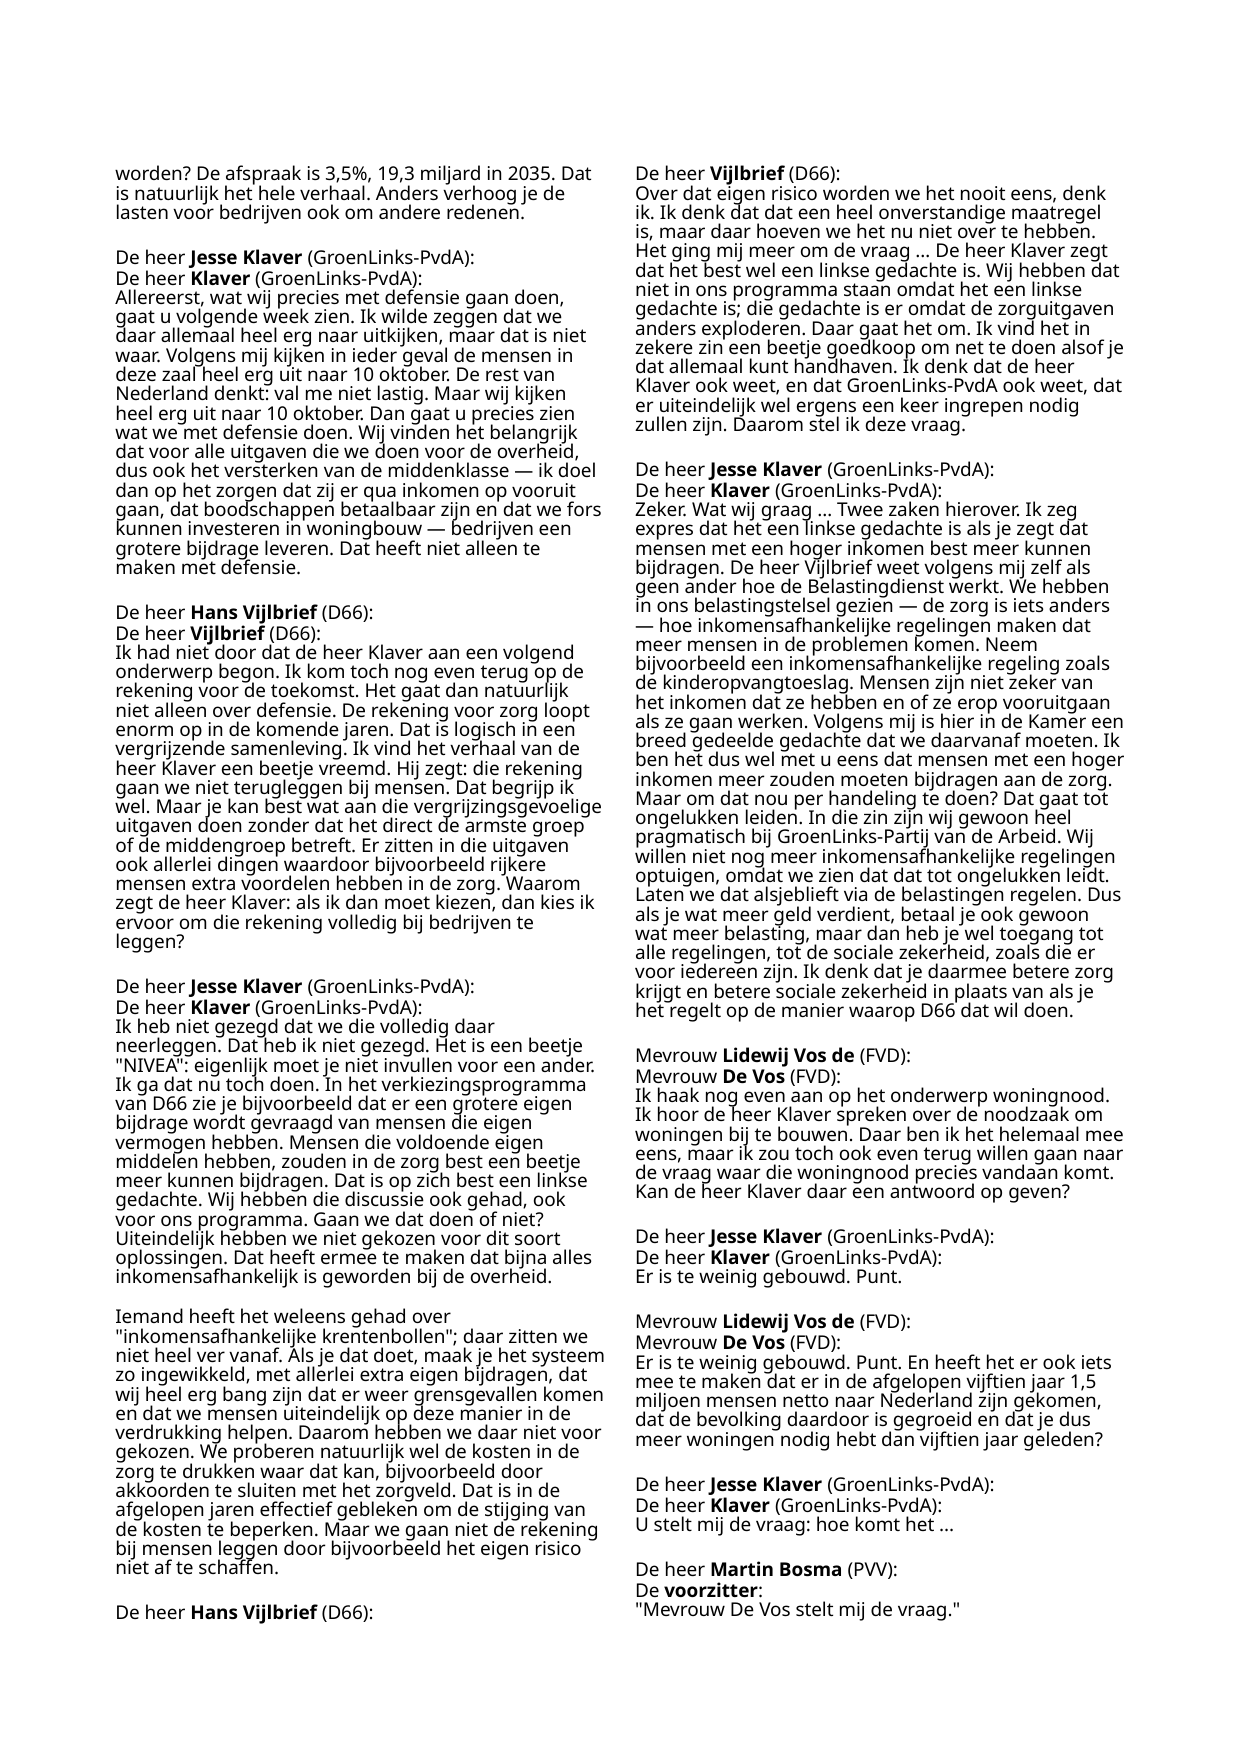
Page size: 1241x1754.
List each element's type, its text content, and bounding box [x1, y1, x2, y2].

text Iemand heeft het weleens gehad over "inkomensafhankelijke krentenbollen"; daar zitten we niet heel ver vanaf. Als je dat doet, maak je het systeem zo ingewikkeld, met allerlei extra eigen bijdragen, dat wij heel erg bang zijn dat er weer grensgevallen komen en dat we mensen uiteindelijk op deze manier in de verdrukking helpen. Daarom hebben we daar niet voor gekozen. We proberen natuurlijk wel de kosten in de zorg te drukken waar dat kan, bijvoorbeeld door akkoorden te sluiten met het zorgveld. Dat is in de afgelopen jaren effectief gebleken om de stijging van de kosten te beperken. Maar we gaan niet de rekening bij mensen leggen door bijvoorbeeld het eigen risico niet af te schaffen. [115, 1308, 605, 1578]
text Ik haak nog even aan op het onderwerp woningnood. Ik hoor de heer Klaver spreken over de noodzaak om woningen bij te bouwen. Daar ben ik het helemaal mee eens, maar ik zou toch ook even terug willen gaan naar de vraag waar die woningnood precies vandaan komt. Kan de heer Klaver daar een antwoord op geven? [635, 1087, 1125, 1203]
text Ik had niet door dat de heer Klaver aan een volgend onderwerp begon. Ik kom toch nog even terug op de rekening voor de toekomst. Het gaat dan natuurlijk niet alleen over defensie. De rekening voor zorg loopt enorm op in de komende jaren. Dat is logisch in een vergrijzende samenleving. Ik vind het verhaal van de heer Klaver een beetje vreemd. Hij zegt: die rekening gaan we niet terugleggen bij mensen. Dat begrijp ik wel. Maar je kan best wat aan die vergrijzingsgevoelige uitgaven doen zonder dat het direct de armste groep of de middengroep betreft. Er zitten in die uitgaven ook allerlei dingen waardoor bijvoorbeeld rijkere mensen extra voordelen hebben in de zorg. Waarom zegt de heer Klaver: als ik dan moet kiezen, dan kies ik ervoor om die rekening volledig bij bedrijven te leggen? [115, 644, 605, 952]
text De heer Klaver (GroenLinks-PvdA): [115, 270, 605, 289]
text De heer Martin Bosma (PVV): [635, 1556, 1125, 1582]
text De heer Klaver (GroenLinks-PvdA): [635, 1497, 1125, 1516]
text De heer Vijlbrief (D66): [635, 165, 1125, 184]
text Mevrouw De Vos (FVD): [635, 1068, 1125, 1087]
text De heer Klaver (GroenLinks-PvdA): [635, 1249, 1125, 1268]
text De heer Klaver (GroenLinks-PvdA): [635, 482, 1125, 501]
text U stelt mij de vraag: hoe komt het ... [635, 1516, 1125, 1535]
text De heer Jesse Klaver (GroenLinks-PvdA): [115, 244, 605, 270]
text Over dat eigen risico worden we het nooit eens, denk ik. Ik denk dat dat een heel onverstandige maatregel is, maar daar hoeven we het nu niet over te hebben. Het ging mij meer om de vraag … De heer Klaver zegt dat het best wel een linkse gedachte is. Wij hebben dat niet in ons programma staan omdat het een linkse gedachte is; die gedachte is er omdat de zorguitgaven anders exploderen. Daar gaat het om. Ik vind het in zekere zin een beetje goedkoop om net te doen alsof je dat allemaal kunt handhaven. Ik denk dat de heer Klaver ook weet, en dat GroenLinks-PvdA ook weet, dat er uiteindelijk wel ergens een keer ingrepen nodig zullen zijn. Daarom stel ik deze vraag. [635, 184, 1125, 435]
text De voorzitter: [635, 1582, 1125, 1601]
text Mevrouw Lidewij Vos de (FVD): [635, 1042, 1125, 1068]
text De heer Klaver (GroenLinks-PvdA): [115, 999, 605, 1018]
text worden? De afspraak is 3,5%, 19,3 miljard in 2035. Dat is natuurlijk het hele verhaal. Anders verhoog je de lasten voor bedrijven ook om andere redenen. [115, 165, 605, 223]
text Er is te weinig gebouwd. Punt. [635, 1268, 1125, 1288]
text De heer Hans Vijlbrief (D66): [115, 1599, 605, 1625]
text De heer Jesse Klaver (GroenLinks-PvdA): [635, 1471, 1125, 1497]
text De heer Jesse Klaver (GroenLinks-PvdA): [115, 973, 605, 999]
text "Mevrouw De Vos stelt mij de vraag." [635, 1601, 1125, 1620]
text Ik heb niet gezegd dat we die volledig daar neerleggen. Dat heb ik niet gezegd. Het is een beetje "NIVEA": eigenlijk moet je niet invullen voor een ander. Ik ga dat nu toch doen. In het verkiezingsprogramma van D66 zie je bijvoorbeeld dat er een grotere eigen bijdrage wordt gevraagd van mensen die eigen vermogen hebben. Mensen die voldoende eigen middelen hebben, zouden in de zorg best een beetje meer kunnen bijdragen. Dat is op zich best een linkse gedachte. Wij hebben die discussie ook gehad, ook voor ons programma. Gaan we dat doen of niet? Uiteindelijk hebben we niet gekozen voor dit soort oplossingen. Dat heeft ermee te maken dat bijna alles inkomensafhankelijk is geworden bij de overheid. [115, 1018, 605, 1288]
text De heer Jesse Klaver (GroenLinks-PvdA): [635, 1223, 1125, 1249]
text Allereerst, wat wij precies met defensie gaan doen, gaat u volgende week zien. Ik wilde zeggen dat we daar allemaal heel erg naar uitkijken, maar dat is niet waar. Volgens mij kijken in ieder geval de mensen in deze zaal heel erg uit naar 10 oktober. De rest van Nederland denkt: val me niet lastig. Maar wij kijken heel erg uit naar 10 oktober. Dan gaat u precies zien wat we met defensie doen. Wij vinden het belangrijk dat voor alle uitgaven die we doen voor de overheid, dus ook het versterken van de middenklasse — ik doel dan op het zorgen dat zij er qua inkomen op vooruit gaan, dat boodschappen betaalbaar zijn en dat we fors kunnen investeren in woningbouw — bedrijven een grotere bijdrage leveren. Dat heeft niet alleen te maken met defensie. [115, 289, 605, 578]
text Er is te weinig gebouwd. Punt. En heeft het er ook iets mee te maken dat er in de afgelopen vijftien jaar 1,5 miljoen mensen netto naar Nederland zijn gekomen, dat de bevolking daardoor is gegroeid en dat je dus meer woningen nodig hebt dan vijftien jaar geleden? [635, 1354, 1125, 1450]
text Zeker. Wat wij graag … Twee zaken hierover. Ik zeg expres dat het een linkse gedachte is als je zegt dat mensen met een hoger inkomen best meer kunnen bijdragen. De heer Vijlbrief weet volgens mij zelf als geen ander hoe de Belastingdienst werkt. We hebben in ons belastingstelsel gezien — de zorg is iets anders — hoe inkomensafhankelijke regelingen maken dat meer mensen in de problemen komen. Neem bijvoorbeeld een inkomensafhankelijke regeling zoals de kinderopvangtoeslag. Mensen zijn niet zeker van het inkomen dat ze hebben en of ze erop vooruitgaan als ze gaan werken. Volgens mij is hier in de Kamer een breed gedeelde gedachte dat we daarvanaf moeten. Ik ben het dus wel met u eens dat mensen met een hoger inkomen meer zouden moeten bijdragen aan de zorg. Maar om dat nou per handeling te doen? Dat gaat tot ongelukken leiden. In die zin zijn wij gewoon heel pragmatisch bij GroenLinks-Partij van de Arbeid. Wij willen niet nog meer inkomensafhankelijke regelingen optuigen, omdat we zien dat dat tot ongelukken leidt. Laten we dat alsjeblieft via de belastingen regelen. Dus als je wat meer geld verdient, betaal je ook gewoon wat meer belasting, maar dan heb je wel toegang tot alle regelingen, tot de sociale zekerheid, zoals die er voor iedereen zijn. Ik denk dat je daarmee betere zorg krijgt en betere sociale zekerheid in plaats van als je het regelt op de manier waarop D66 dat wil doen. [635, 501, 1125, 1021]
text De heer Hans Vijlbrief (D66): [115, 599, 605, 624]
text Mevrouw Lidewij Vos de (FVD): [635, 1309, 1125, 1334]
text De heer Jesse Klaver (GroenLinks-PvdA): [635, 456, 1125, 482]
text De heer Vijlbrief (D66): [115, 624, 605, 644]
text Mevrouw De Vos (FVD): [635, 1334, 1125, 1354]
